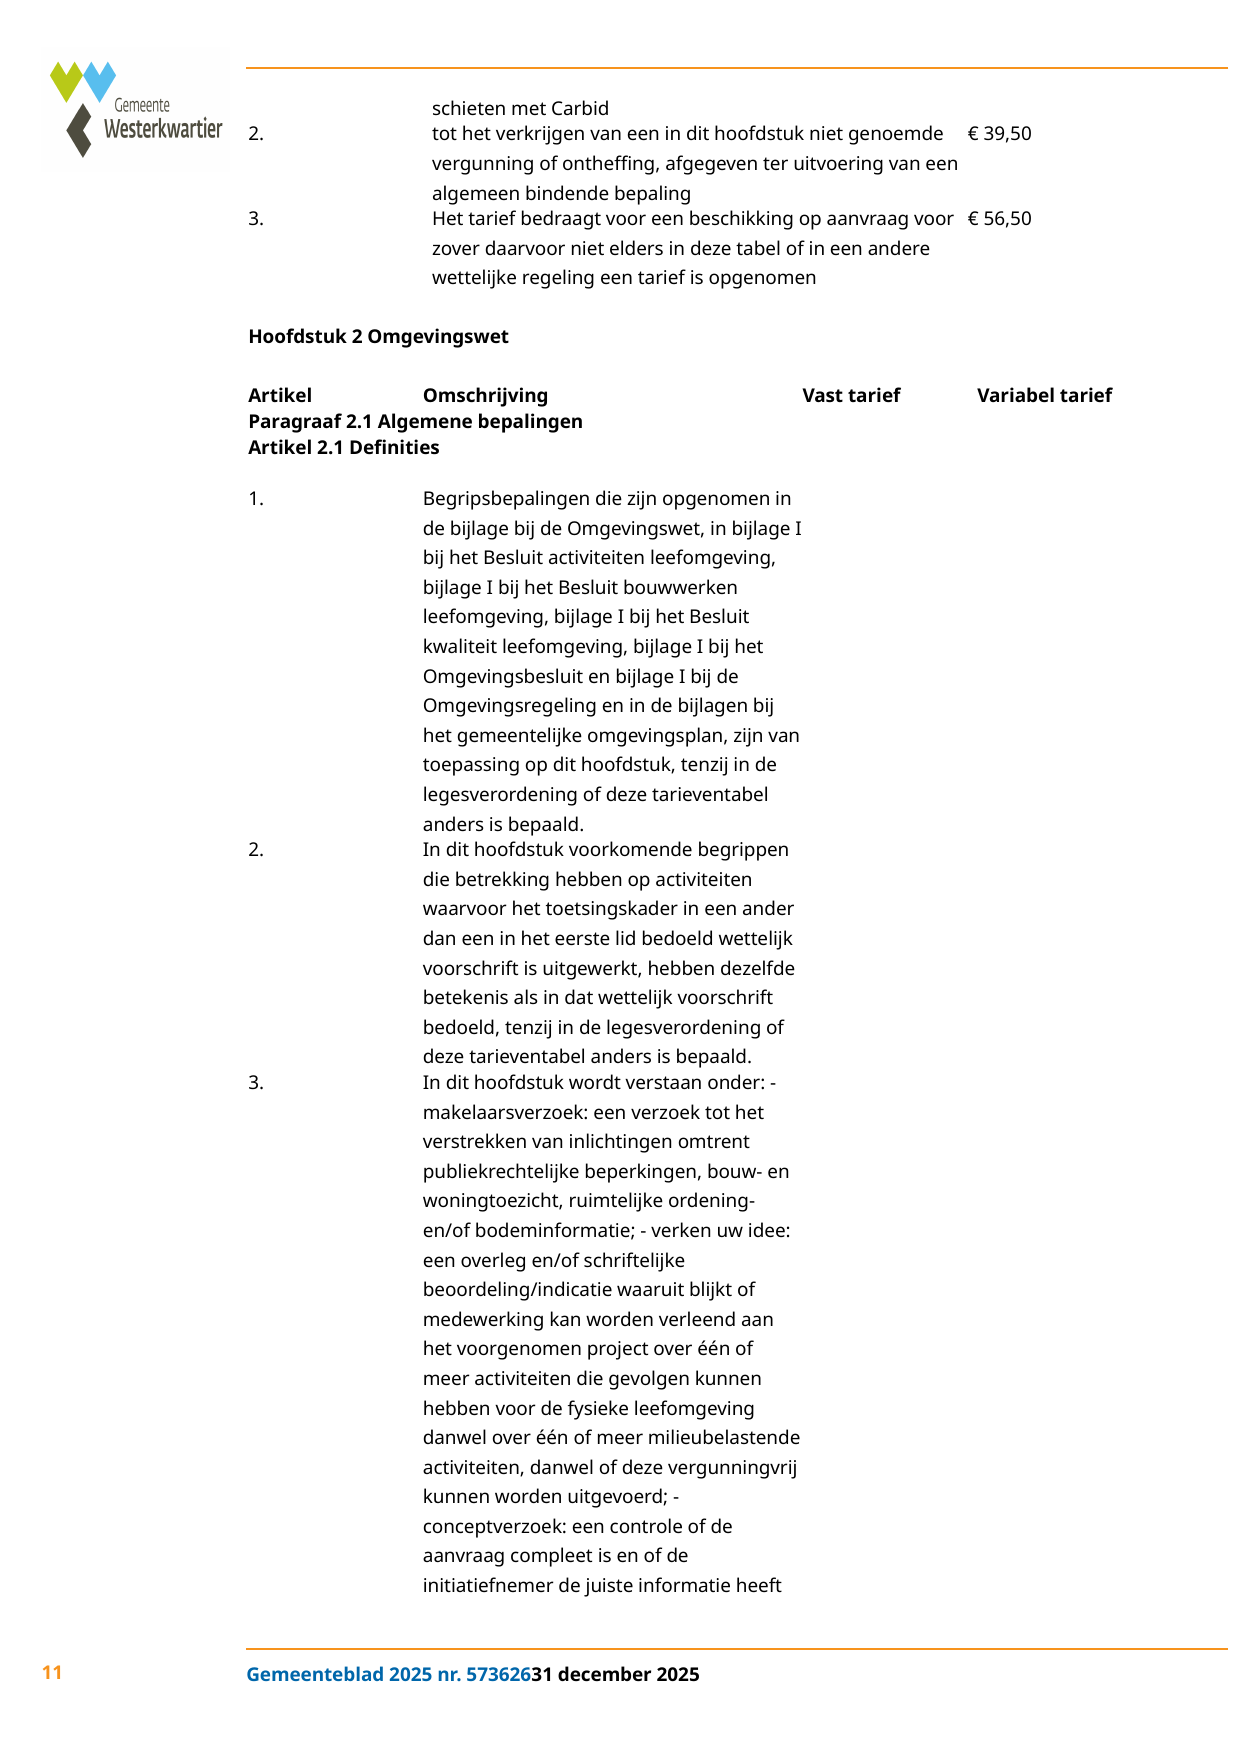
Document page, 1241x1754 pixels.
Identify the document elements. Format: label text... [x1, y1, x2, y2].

table_cell [802, 1069, 977, 1598]
table_cell 3. [248, 205, 432, 290]
table_header Omschrijving [423, 383, 802, 408]
table_cell Artikel 2.1 Definities [248, 434, 977, 459]
table_cell In dit hoofdstuk voorkomende begrippen die betrekking hebben op activiteiten waarvoor het toetsingskader in een ander dan een in het eerste lid bedoeld wettelijk voorschrift is uitgewerkt, hebben dezelfde betekenis als in dat wettelijk voorschrift bedoeld, tenzij in de legesverordening of deze tarieventabel anders is bepaald. [423, 836, 802, 1069]
table_cell 2. [248, 836, 423, 1069]
table_cell [248, 460, 423, 485]
table_header Artikel [248, 383, 423, 408]
table_cell [802, 460, 977, 485]
table_cell [802, 836, 977, 1069]
table_cell 3. [248, 1069, 423, 1598]
picture [41, 47, 231, 172]
table_cell [968, 95, 1152, 121]
table_cell [977, 836, 1152, 1069]
table_cell 2. [248, 121, 432, 205]
table_cell tot het verkrijgen van een in dit hoofdstuk niet genoemde vergunning of ontheffing, afgegeven ter uitvoering van een algemeen bindende bepaling [432, 121, 968, 205]
table_cell In dit hoofdstuk wordt verstaan onder: - makelaarsverzoek: een verzoek tot het verstrekken van inlichtingen omtrent publiekrechtelijke beperkingen, bouw- en woningtoezicht, ruimtelijke ordening- en/of bodeminformatie; - verken uw idee: een overleg en/of schriftelijke beoordeling/indicatie waaruit blijkt of medewerking kan worden verleend aan het voorgenomen project over één of meer activiteiten die gevolgen kunnen hebben voor de fysieke leefomgeving danwel over één of meer milieubelastende activiteiten, danwel of deze vergunningvrij kunnen worden uitgevoerd; - conceptverzoek: een controle of de aanvraag compleet is en of de initiatiefnemer de juiste informatie heeft [423, 1069, 802, 1598]
text Hoofdstuk 2 Omgevingswet [248, 323, 1152, 349]
table_cell € 56,50 [968, 205, 1152, 290]
table_header Variabel tarief [977, 383, 1152, 408]
table_cell [977, 1069, 1152, 1598]
table_cell [248, 95, 432, 121]
table_cell Begripsbepalingen die zijn opgenomen in de bijlage bij de Omgevingswet, in bijlage I bij het Besluit activiteiten leefomgeving, bijlage I bij het Besluit bouwwerken leefomgeving, bijlage I bij het Besluit kwaliteit leefomgeving, bijlage I bij het Omgevingsbesluit en bijlage I bij de Omgevingsregeling en in de bijlagen bij het gemeentelijke omgevingsplan, zijn van toepassing op dit hoofdstuk, tenzij in de legesverordening of deze tarieventabel anders is bepaald. [423, 485, 802, 836]
table_cell [423, 460, 802, 485]
table_cell schieten met Carbid [432, 95, 968, 121]
table_header Vast tarief [802, 383, 977, 408]
table_cell [802, 485, 977, 836]
table_cell Paragraaf 2.1 Algemene bepalingen [248, 408, 1152, 434]
table_cell € 39,50 [968, 121, 1152, 205]
table_cell Het tarief bedraagt voor een beschikking op aanvraag voor zover daarvoor niet elders in deze tabel of in een andere wettelijke regeling een tarief is opgenomen [432, 205, 968, 290]
table_cell 1. [248, 485, 423, 836]
table_cell [977, 460, 1152, 485]
table_cell [977, 485, 1152, 836]
